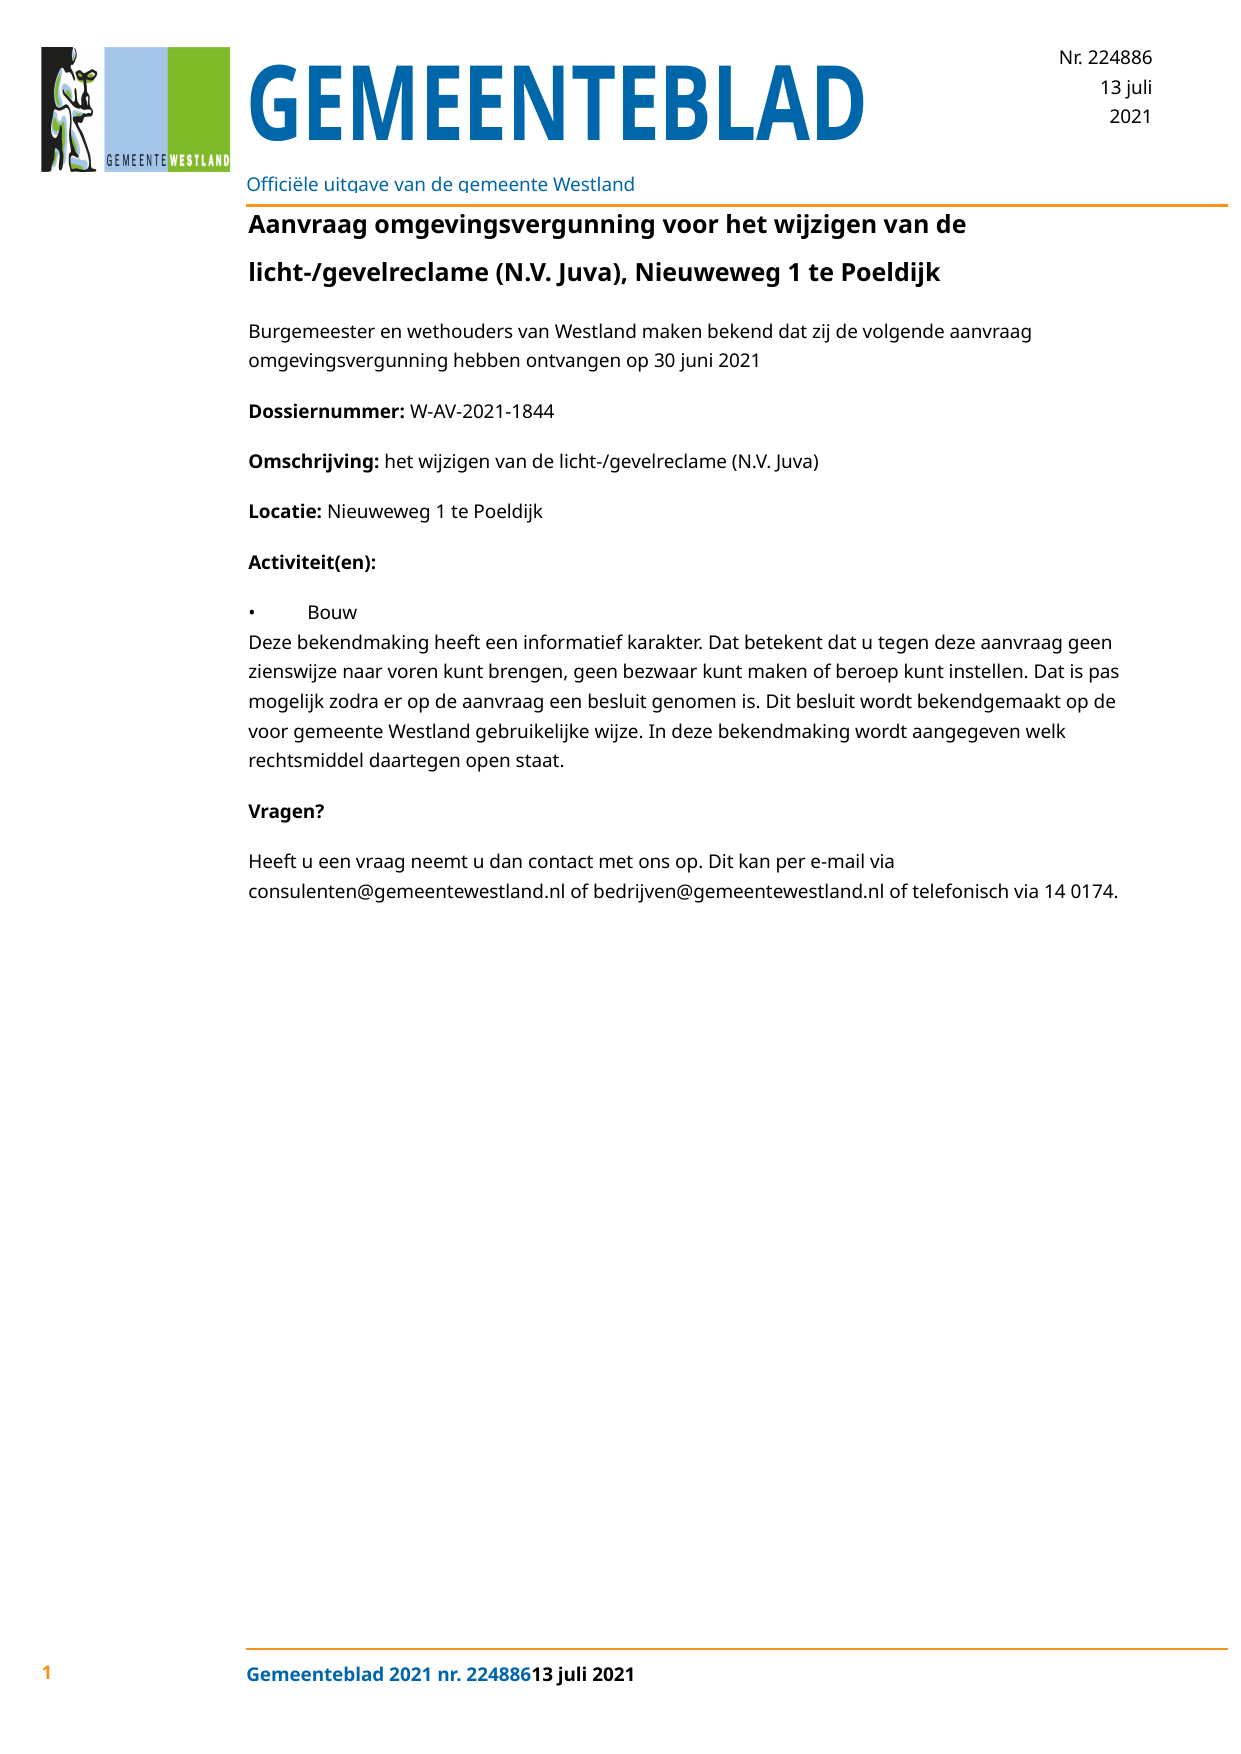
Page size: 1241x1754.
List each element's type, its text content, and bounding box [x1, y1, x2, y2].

text Heeft u een vraag neemt u dan contact met ons op. Dit kan per e-mail via consulenten@gemeentewestland.nl of bedrijven@gemeentewestland.nl of telefonisch via 14 0174. [248, 848, 1152, 904]
text Omschrijving: het wijzigen van de licht-/gevelreclame (N.V. Juva) [248, 448, 1152, 474]
text Aanvraag omgevingsvergunning voor het wijzigen van de licht-/gevelreclame (N.V. Juva), Nieuweweg 1 te Poeldijk [248, 207, 1152, 288]
text Burgemeester en wethouders van Westland maken bekend dat zij de volgende aanvraag omgevingsvergunning hebben ontvangen op 30 juni 2021 [248, 318, 1152, 373]
list Bouw [248, 599, 1152, 625]
text Locatie: Nieuweweg 1 te Poeldijk [248, 499, 1152, 524]
text Deze bekendmaking heeft een informatief karakter. Dat betekent dat u tegen deze aanvraag geen zienswijze naar voren kunt brengen, geen bezwaar kunt maken of beroep kunt instellen. Dat is pas mogelijk zodra er op de aanvraag een besluit genomen is. Dit besluit wordt bekendgemaakt op de voor gemeente Westland gebruikelijke wijze. In deze bekendmaking wordt aangegeven welk rechtsmiddel daartegen open staat. [248, 629, 1152, 773]
text Activiteit(en): [248, 549, 1152, 575]
picture [41, 47, 231, 172]
text Vragen? [248, 798, 1152, 824]
text Dossiernummer: W-AV-2021-1844 [248, 398, 1152, 424]
